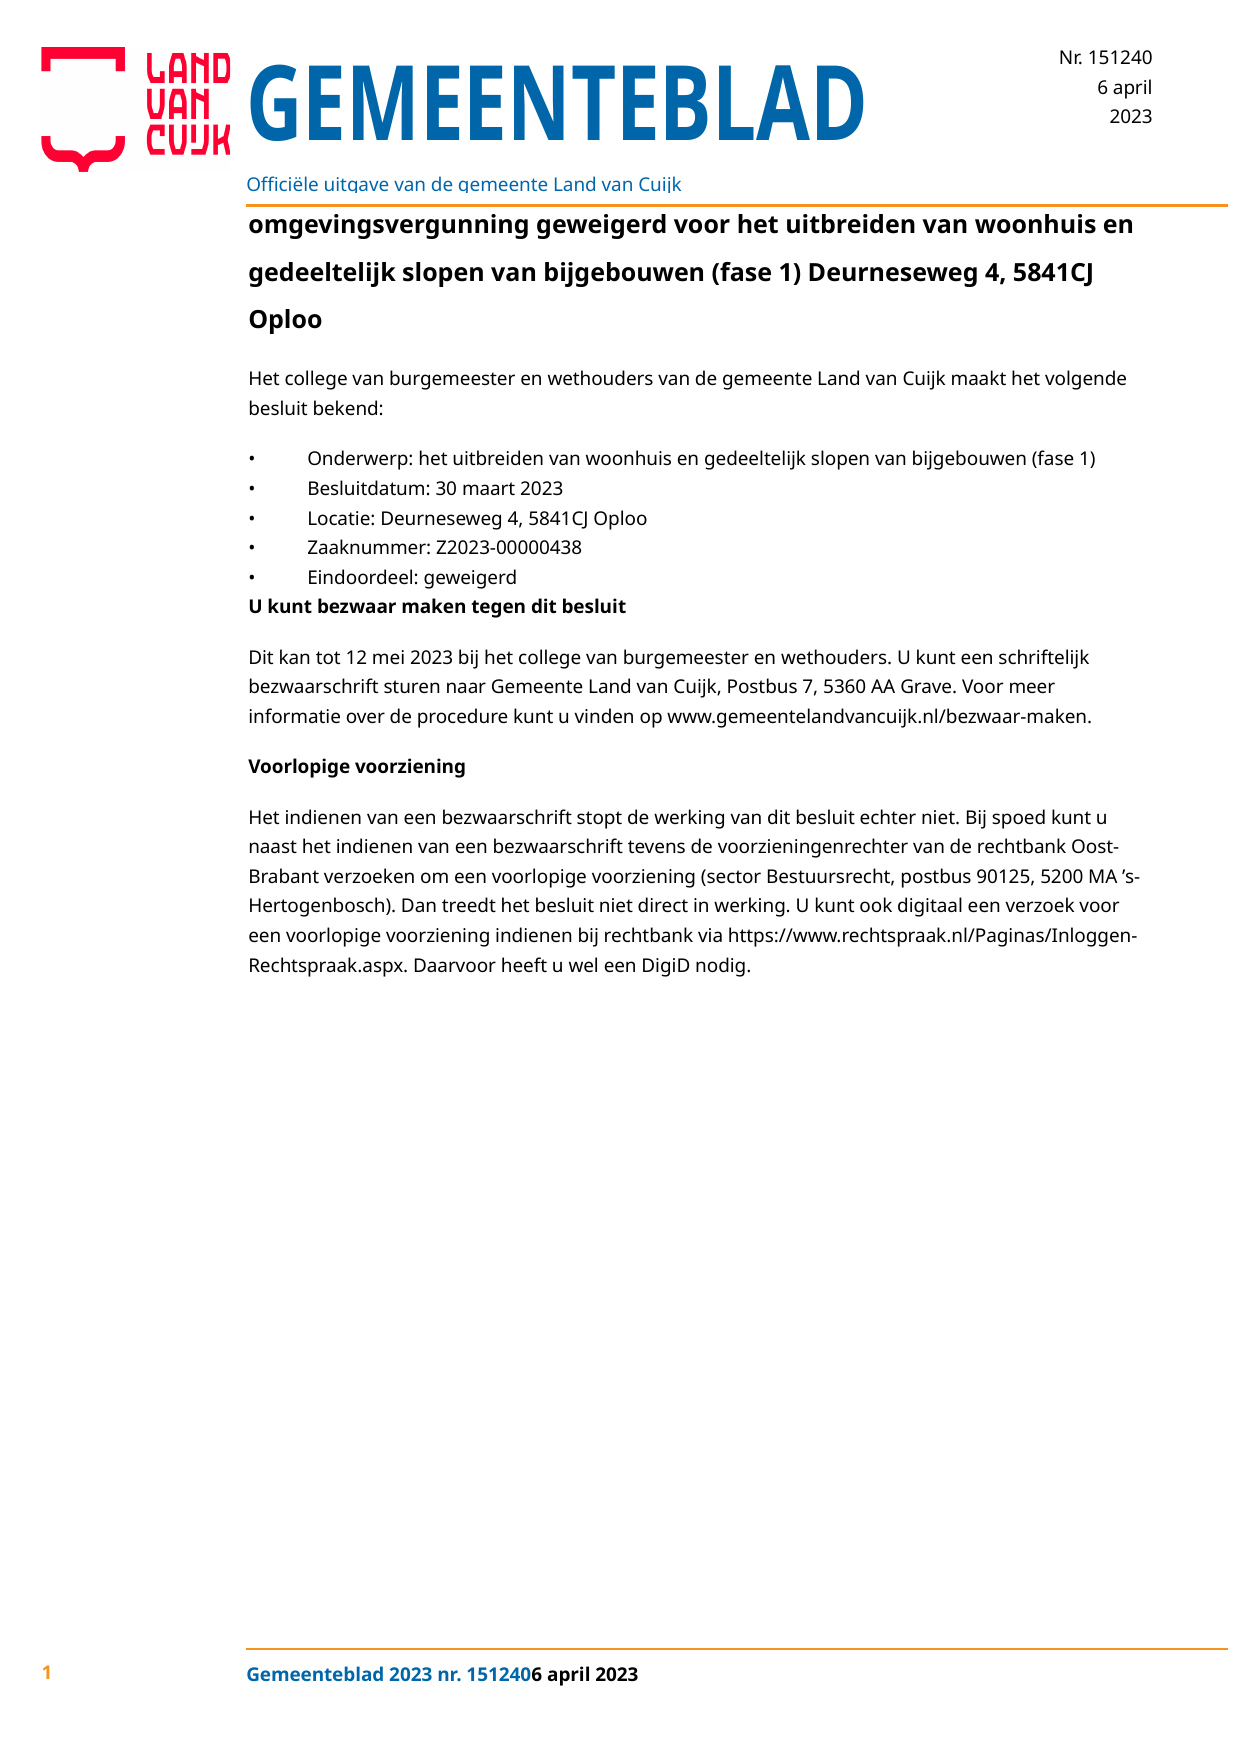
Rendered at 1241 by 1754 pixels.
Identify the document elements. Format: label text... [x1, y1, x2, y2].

text Het indienen van een bezwaarschrift stopt de werking van dit besluit echter niet. Bij spoed kunt u naast het indienen van een bezwaarschrift tevens de voorzieningenrechter van de rechtbank Oost-Brabant verzoeken om een voorlopige voorziening (sector Bestuursrecht, postbus 90125, 5200 MA ’s-Hertogenbosch). Dan treedt het besluit niet direct in werking. U kunt ook digitaal een verzoek voor een voorlopige voorziening indienen bij rechtbank via https://www.rechtspraak.nl/Paginas/Inloggen-Rechtspraak.aspx. Daarvoor heeft u wel een DigiD nodig. [248, 804, 1152, 977]
picture [41, 47, 231, 172]
text Dit kan tot 12 mei 2023 bij het college van burgemeester en wethouders. U kunt een schriftelijk bezwaarschrift sturen naar Gemeente Land van Cuijk, Postbus 7, 5360 AA Grave. Voor meer informatie over de procedure kunt u vinden op www.gemeentelandvancuijk.nl/bezwaar-maken. [248, 644, 1152, 729]
text U kunt bezwaar maken tegen dit besluit [248, 593, 1152, 619]
list Zaaknummer: Z2023-00000438 [248, 534, 1152, 560]
list Eindoordeel: geweigerd [248, 564, 1152, 589]
list Besluitdatum: 30 maart 2023 [248, 475, 1152, 501]
list Onderwerp: het uitbreiden van woonhuis en gedeeltelijk slopen van bijgebouwen (fase 1) [248, 446, 1152, 471]
text omgevingsvergunning geweigerd voor het uitbreiden van woonhuis en gedeeltelijk slopen van bijgebouwen (fase 1) Deurneseweg 4, 5841CJ Oploo [248, 207, 1152, 336]
text Voorlopige voorziening [248, 753, 1152, 779]
list Locatie: Deurneseweg 4, 5841CJ Oploo [248, 505, 1152, 530]
text Het college van burgemeester en wethouders van de gemeente Land van Cuijk maakt het volgende besluit bekend: [248, 366, 1152, 421]
